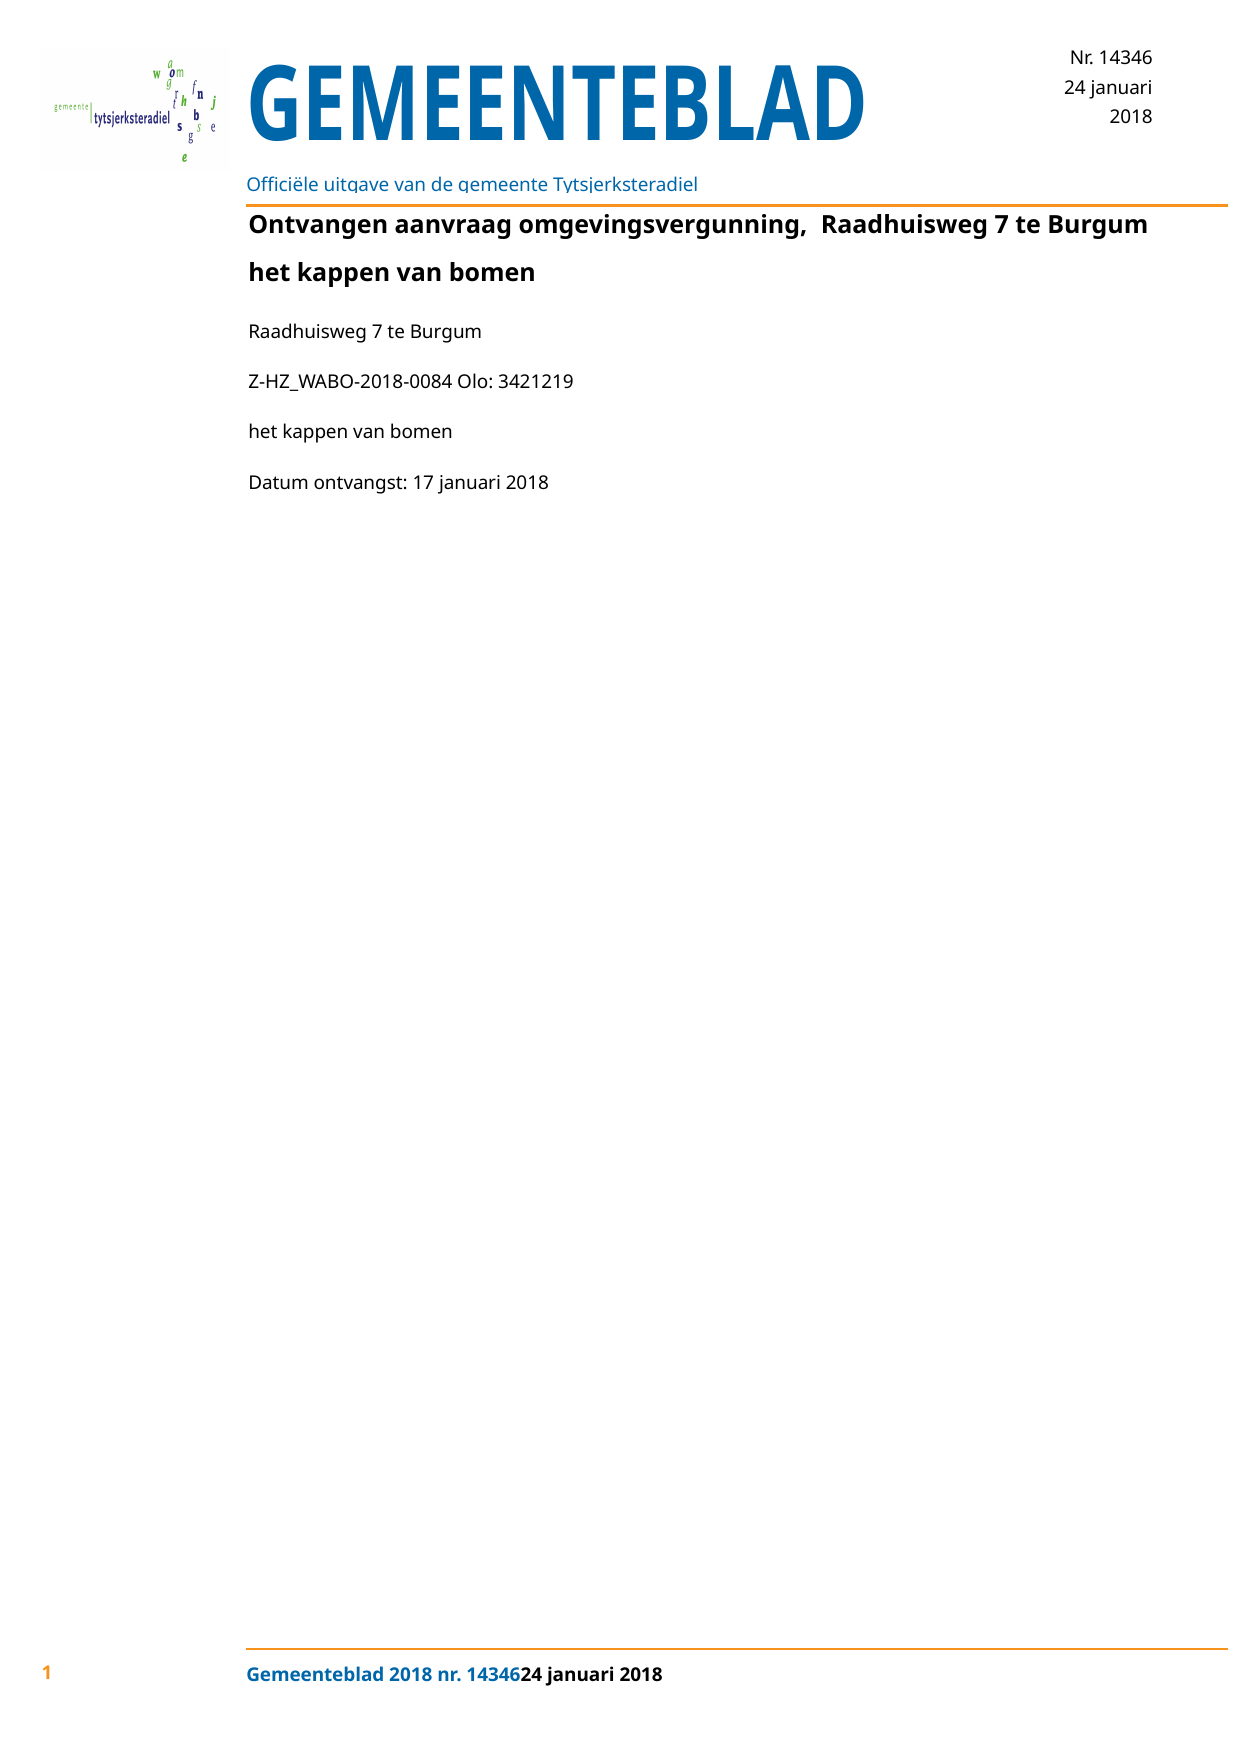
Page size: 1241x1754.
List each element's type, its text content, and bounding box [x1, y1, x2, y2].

text Datum ontvangst: 17 januari 2018 [248, 469, 1152, 495]
text het kappen van bomen [248, 419, 1152, 444]
picture [41, 47, 231, 172]
text Ontvangen aanvraag omgevingsvergunning, Raadhuisweg 7 te Burgum het kappen van bomen [248, 207, 1152, 288]
text Z-HZ_WABO-2018-0084 Olo: 3421219 [248, 368, 1152, 394]
text Raadhuisweg 7 te Burgum [248, 318, 1152, 344]
